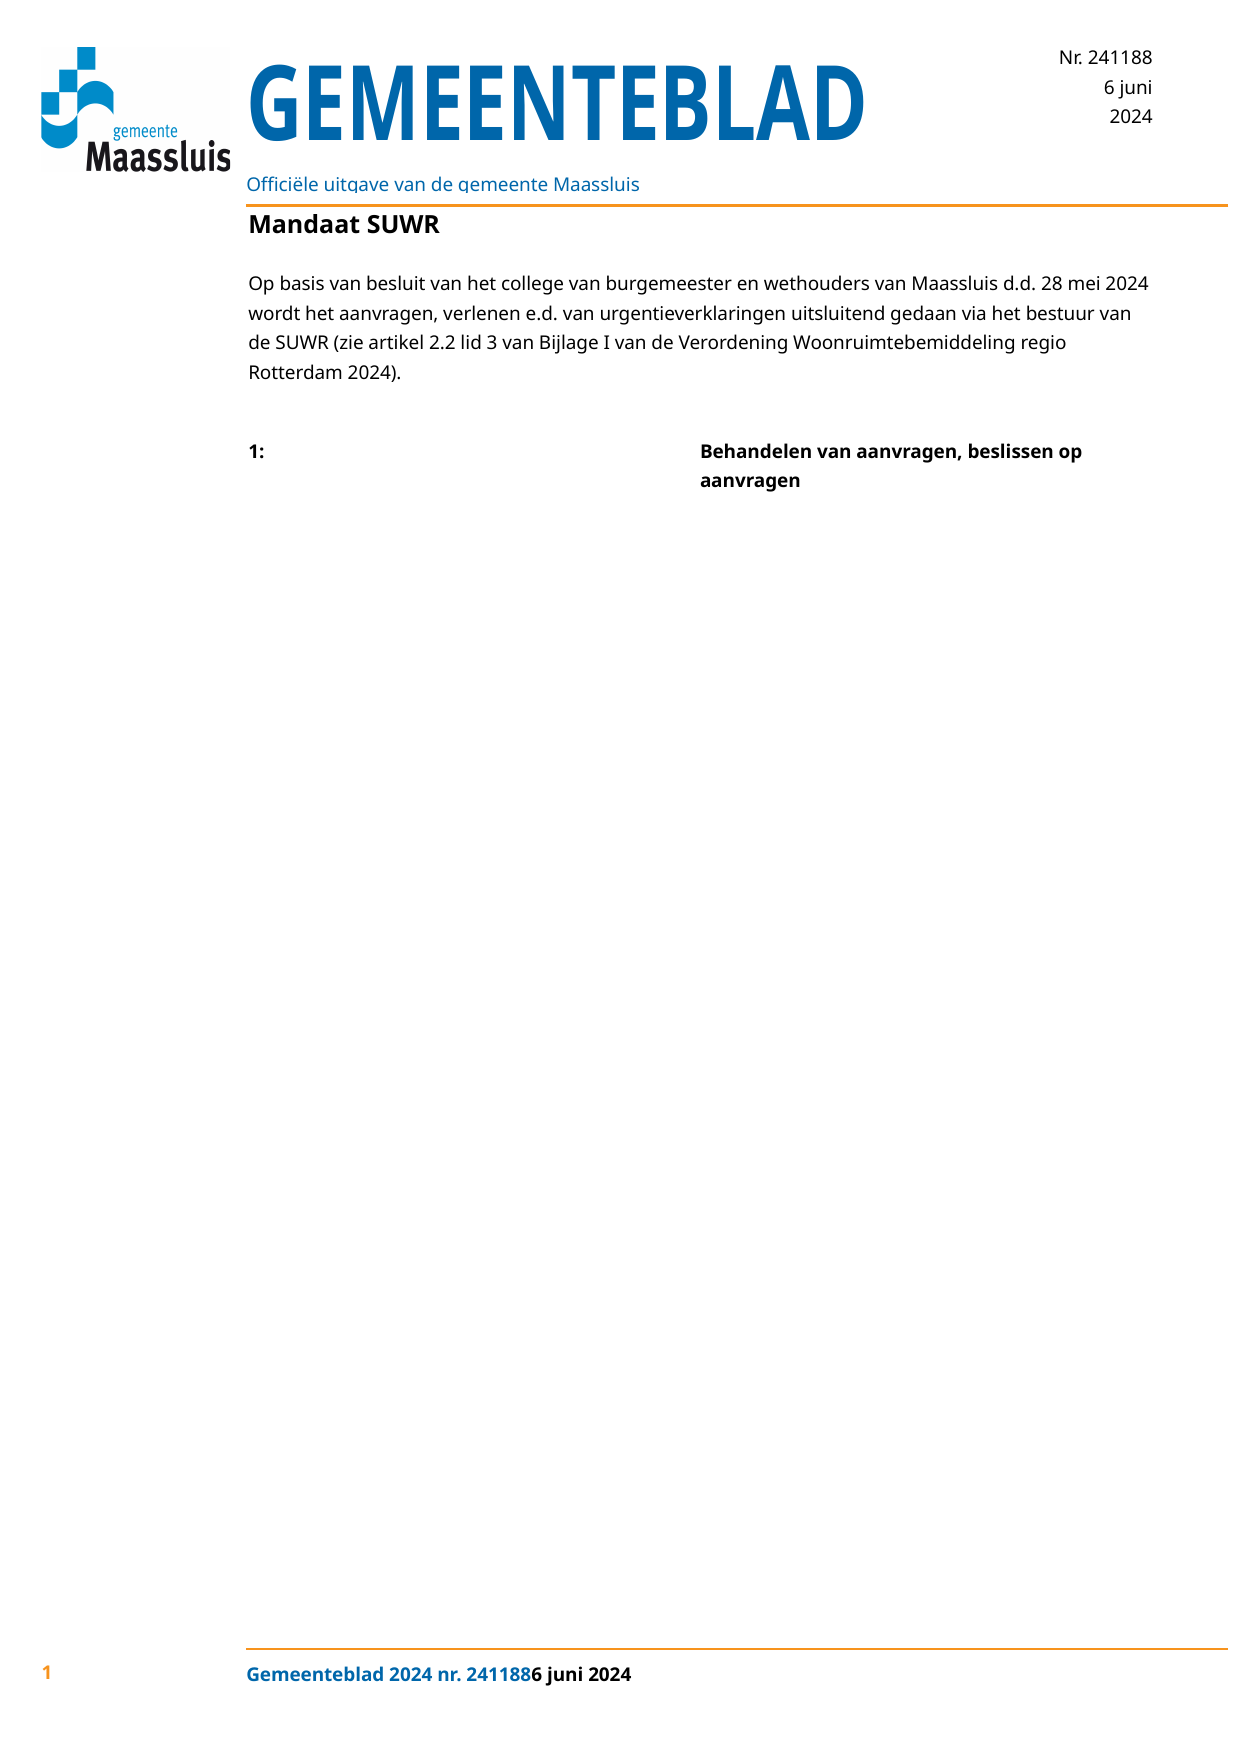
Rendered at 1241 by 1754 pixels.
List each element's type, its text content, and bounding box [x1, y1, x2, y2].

text Mandaat SUWR [248, 207, 1152, 241]
table_header 1: [248, 438, 700, 493]
picture [41, 47, 77, 92]
picture [41, 47, 231, 172]
table_header Behandelen van aanvragen, beslissen op aanvragen [700, 438, 1152, 493]
text Op basis van besluit van het college van burgemeester en wethouders van Maassluis d.d. 28 mei 2024 wordt het aanvragen, verlenen e.d. van urgentieverklaringen uitsluitend gedaan via het bestuur van de SUWR (zie artikel 2.2 lid 3 van Bijlage I van de Verordening Woonruimtebemiddeling regio Rotterdam 2024). [248, 270, 1152, 385]
